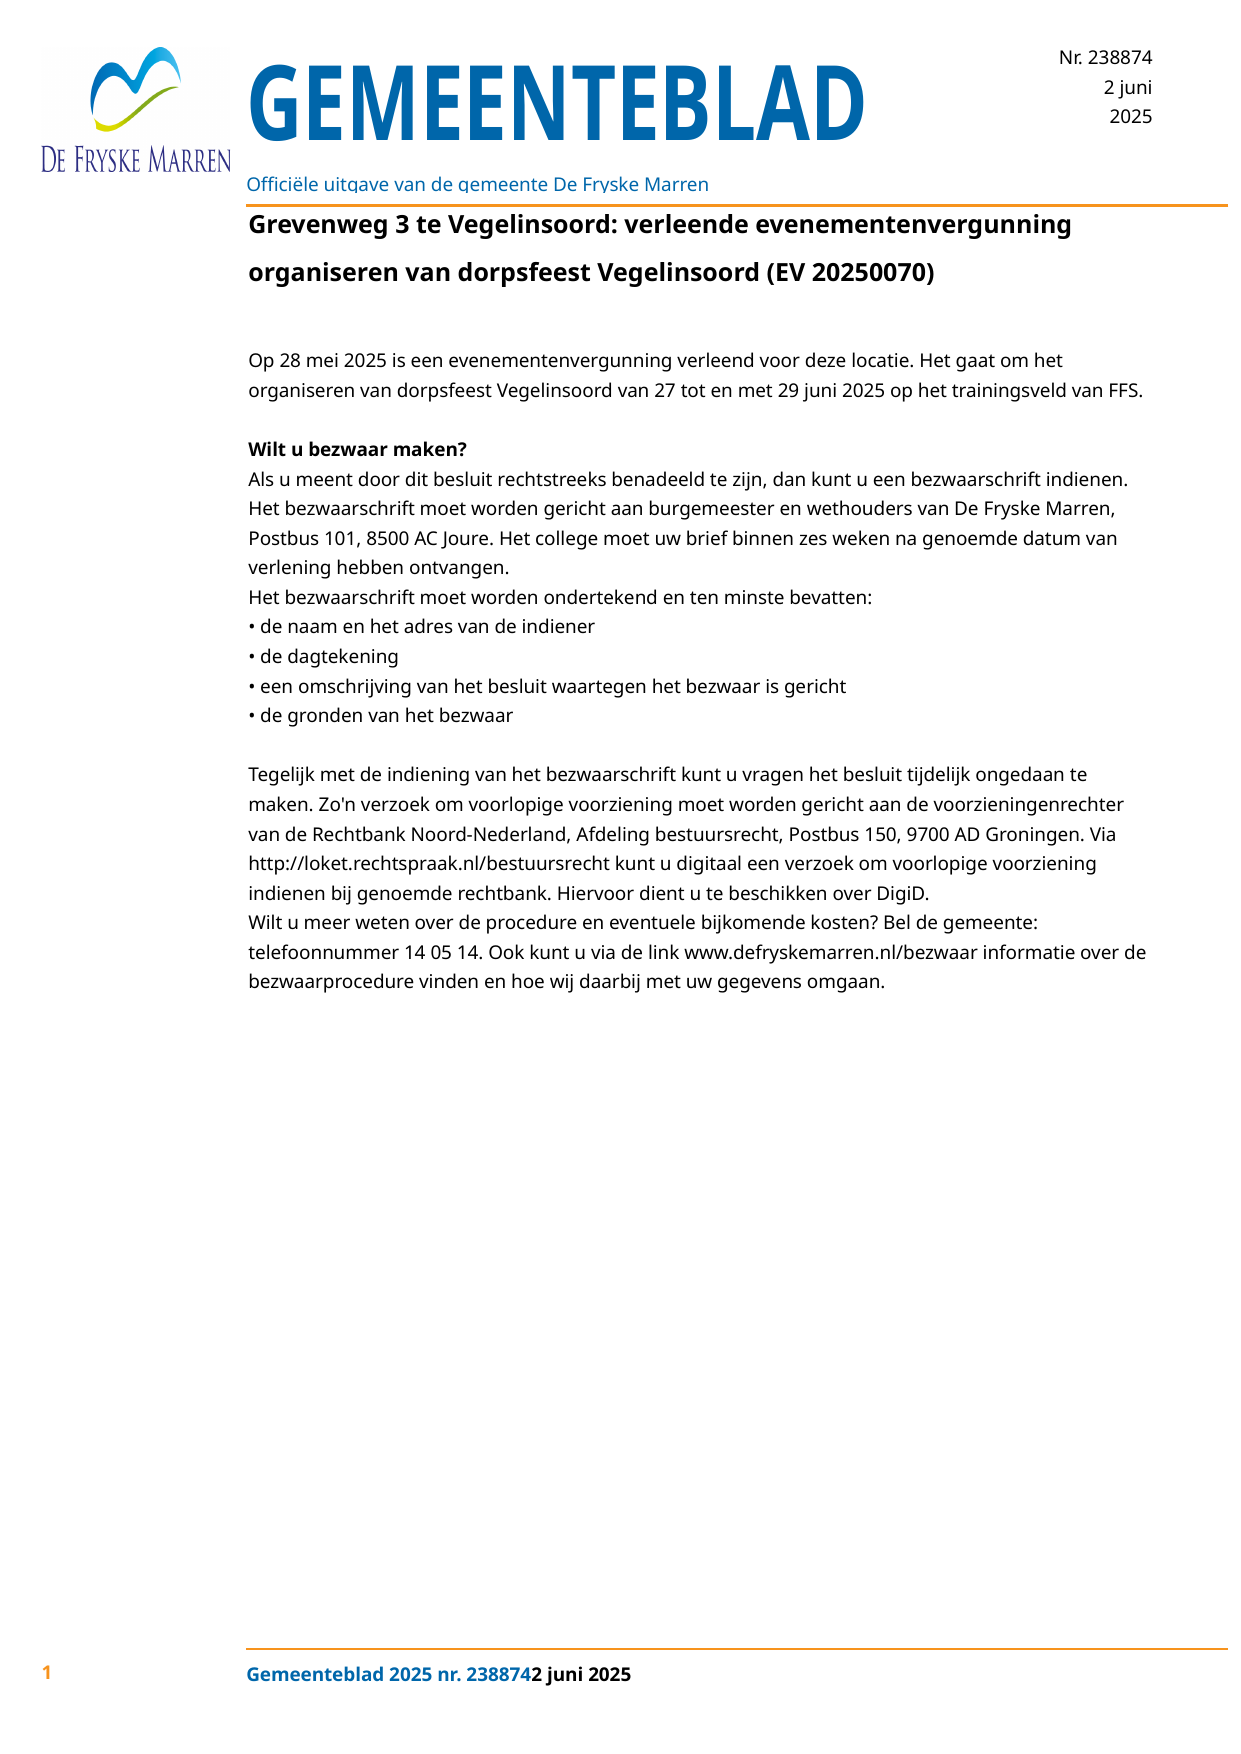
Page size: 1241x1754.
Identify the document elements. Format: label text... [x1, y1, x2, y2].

text Grevenweg 3 te Vegelinsoord: verleende evenementenvergunning organiseren van dorpsfeest Vegelinsoord (EV 20250070) [248, 207, 1152, 288]
text Als u meent door dit besluit rechtstreeks benadeeld te zijn, dan kunt u een bezwaarschrift indienen. Het bezwaarschrift moet worden gericht aan burgemeester en wethouders van De Fryske Marren, Postbus 101, 8500 AC Joure. Het college moet uw brief binnen zes weken na genoemde datum van verlening hebben ontvangen. [248, 466, 1152, 580]
text Wilt u bezwaar maken? [248, 436, 1152, 462]
text • de gronden van het bezwaar [248, 702, 1152, 728]
text • de dagtekening [248, 643, 1152, 669]
text Op 28 mei 2025 is een evenementenvergunning verleend voor deze locatie. Het gaat om het organiseren van dorpsfeest Vegelinsoord van 27 tot en met 29 juni 2025 op het trainingsveld van FFS. [248, 347, 1152, 403]
text Wilt u meer weten over de procedure en eventuele bijkomende kosten? Bel de gemeente: telefoonnummer 14 05 14. Ook kunt u via de link www.defryskemarren.nl/bezwaar informatie over de bezwaarprocedure vinden en hoe wij daarbij met uw gegevens omgaan. [248, 909, 1152, 994]
text Tegelijk met de indiening van het bezwaarschrift kunt u vragen het besluit tijdelijk ongedaan te maken. Zo'n verzoek om voorlopige voorziening moet worden gericht aan de voorzieningenrechter van de Rechtbank Noord-Nederland, Afdeling bestuursrecht, Postbus 150, 9700 AD Groningen. Via http://loket.rechtspraak.nl/bestuursrecht kunt u digitaal een verzoek om voorlopige voorziening indienen bij genoemde rechtbank. Hiervoor dient u te beschikken over DigiD. [248, 762, 1152, 906]
text • een omschrijving van het besluit waartegen het bezwaar is gericht [248, 673, 1152, 699]
text Het bezwaarschrift moet worden ondertekend en ten minste bevatten: [248, 584, 1152, 610]
picture [41, 47, 231, 172]
text • de naam en het adres van de indiener [248, 614, 1152, 639]
